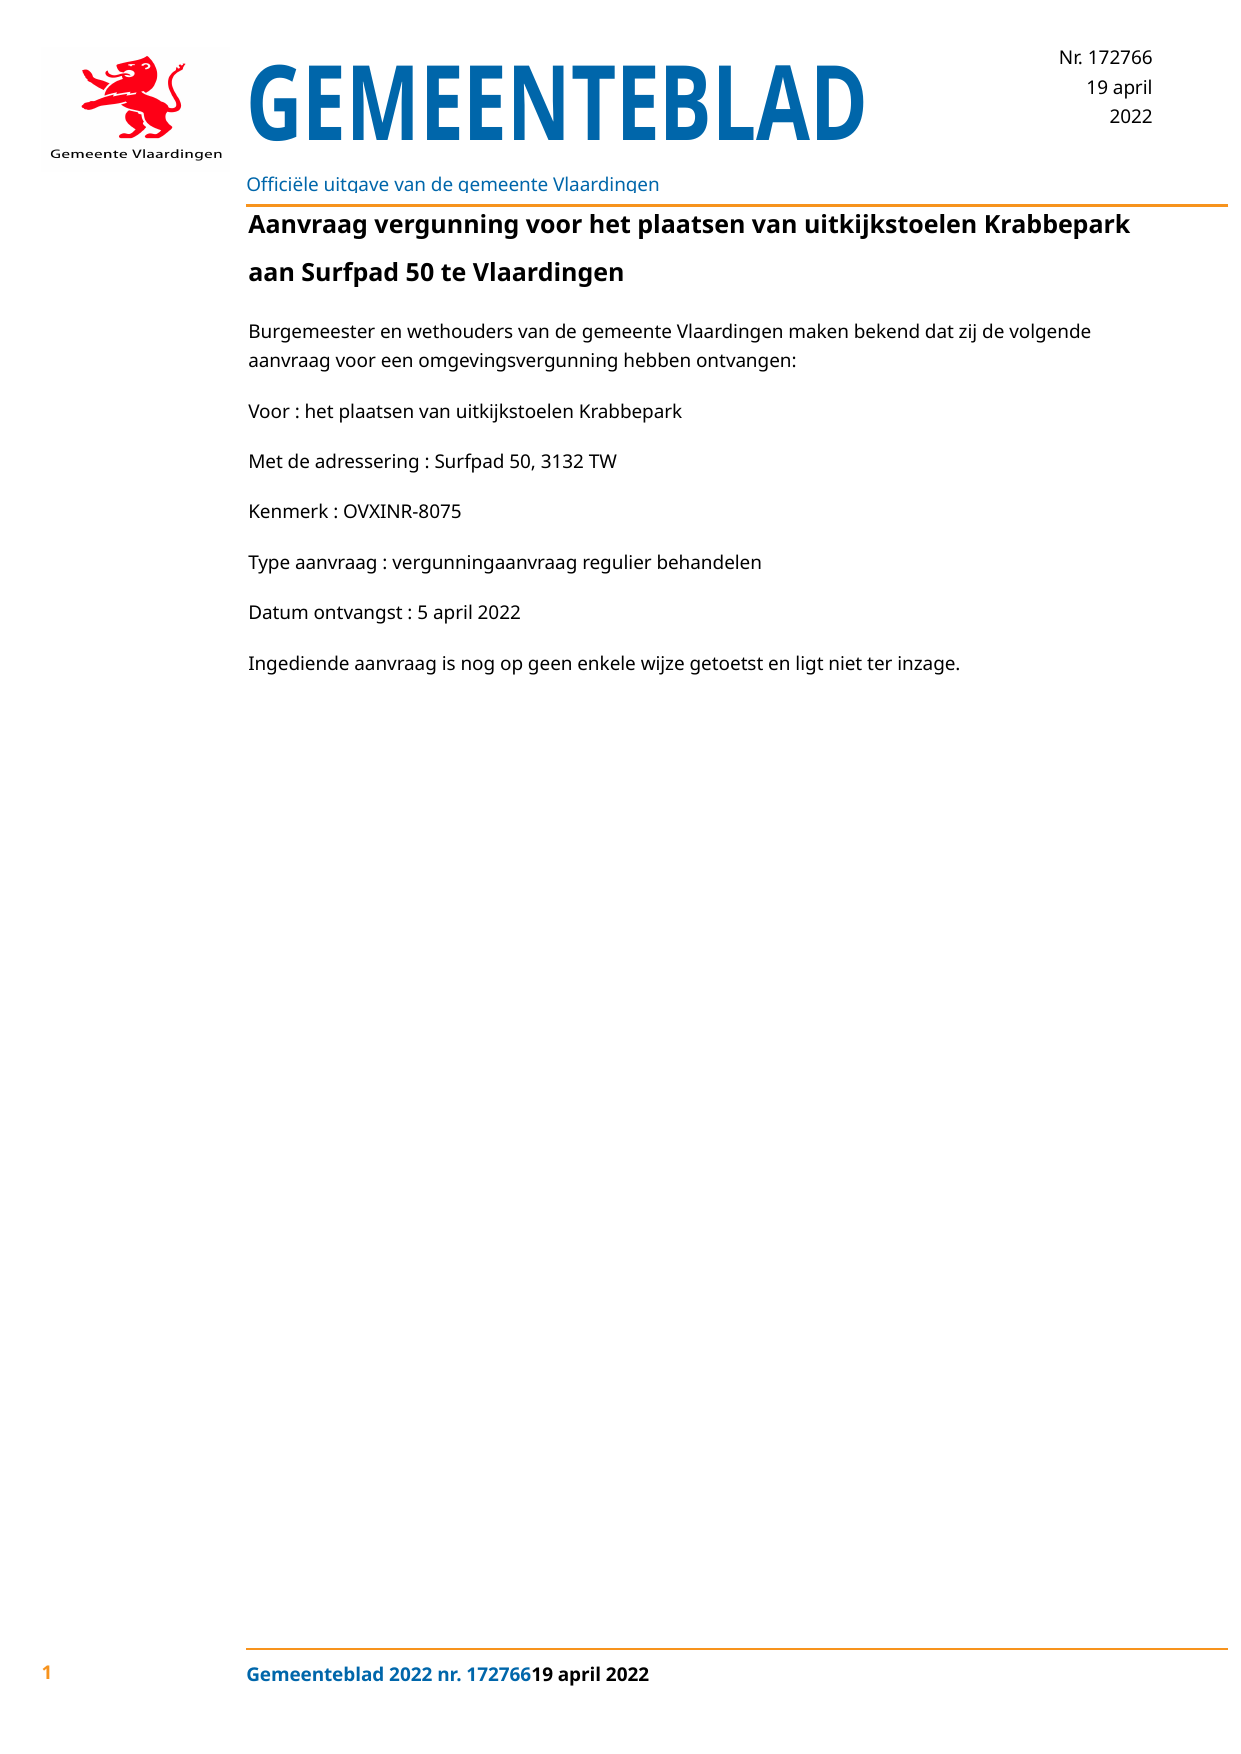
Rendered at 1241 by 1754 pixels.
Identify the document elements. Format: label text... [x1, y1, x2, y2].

text Burgemeester en wethouders van de gemeente Vlaardingen maken bekend dat zij de volgende aanvraag voor een omgevingsvergunning hebben ontvangen: [248, 318, 1152, 373]
text Kenmerk : OVXINR-8075 [248, 499, 1152, 524]
picture [41, 47, 231, 172]
text Datum ontvangst : 5 april 2022 [248, 599, 1152, 625]
text Met de adressering : Surfpad 50, 3132 TW [248, 448, 1152, 474]
text Aanvraag vergunning voor het plaatsen van uitkijkstoelen Krabbepark aan Surfpad 50 te Vlaardingen [248, 207, 1152, 288]
text Type aanvraag : vergunningaanvraag regulier behandelen [248, 549, 1152, 575]
text Ingediende aanvraag is nog op geen enkele wijze getoetst en ligt niet ter inzage. [248, 650, 1152, 676]
text Voor : het plaatsen van uitkijkstoelen Krabbepark [248, 398, 1152, 424]
